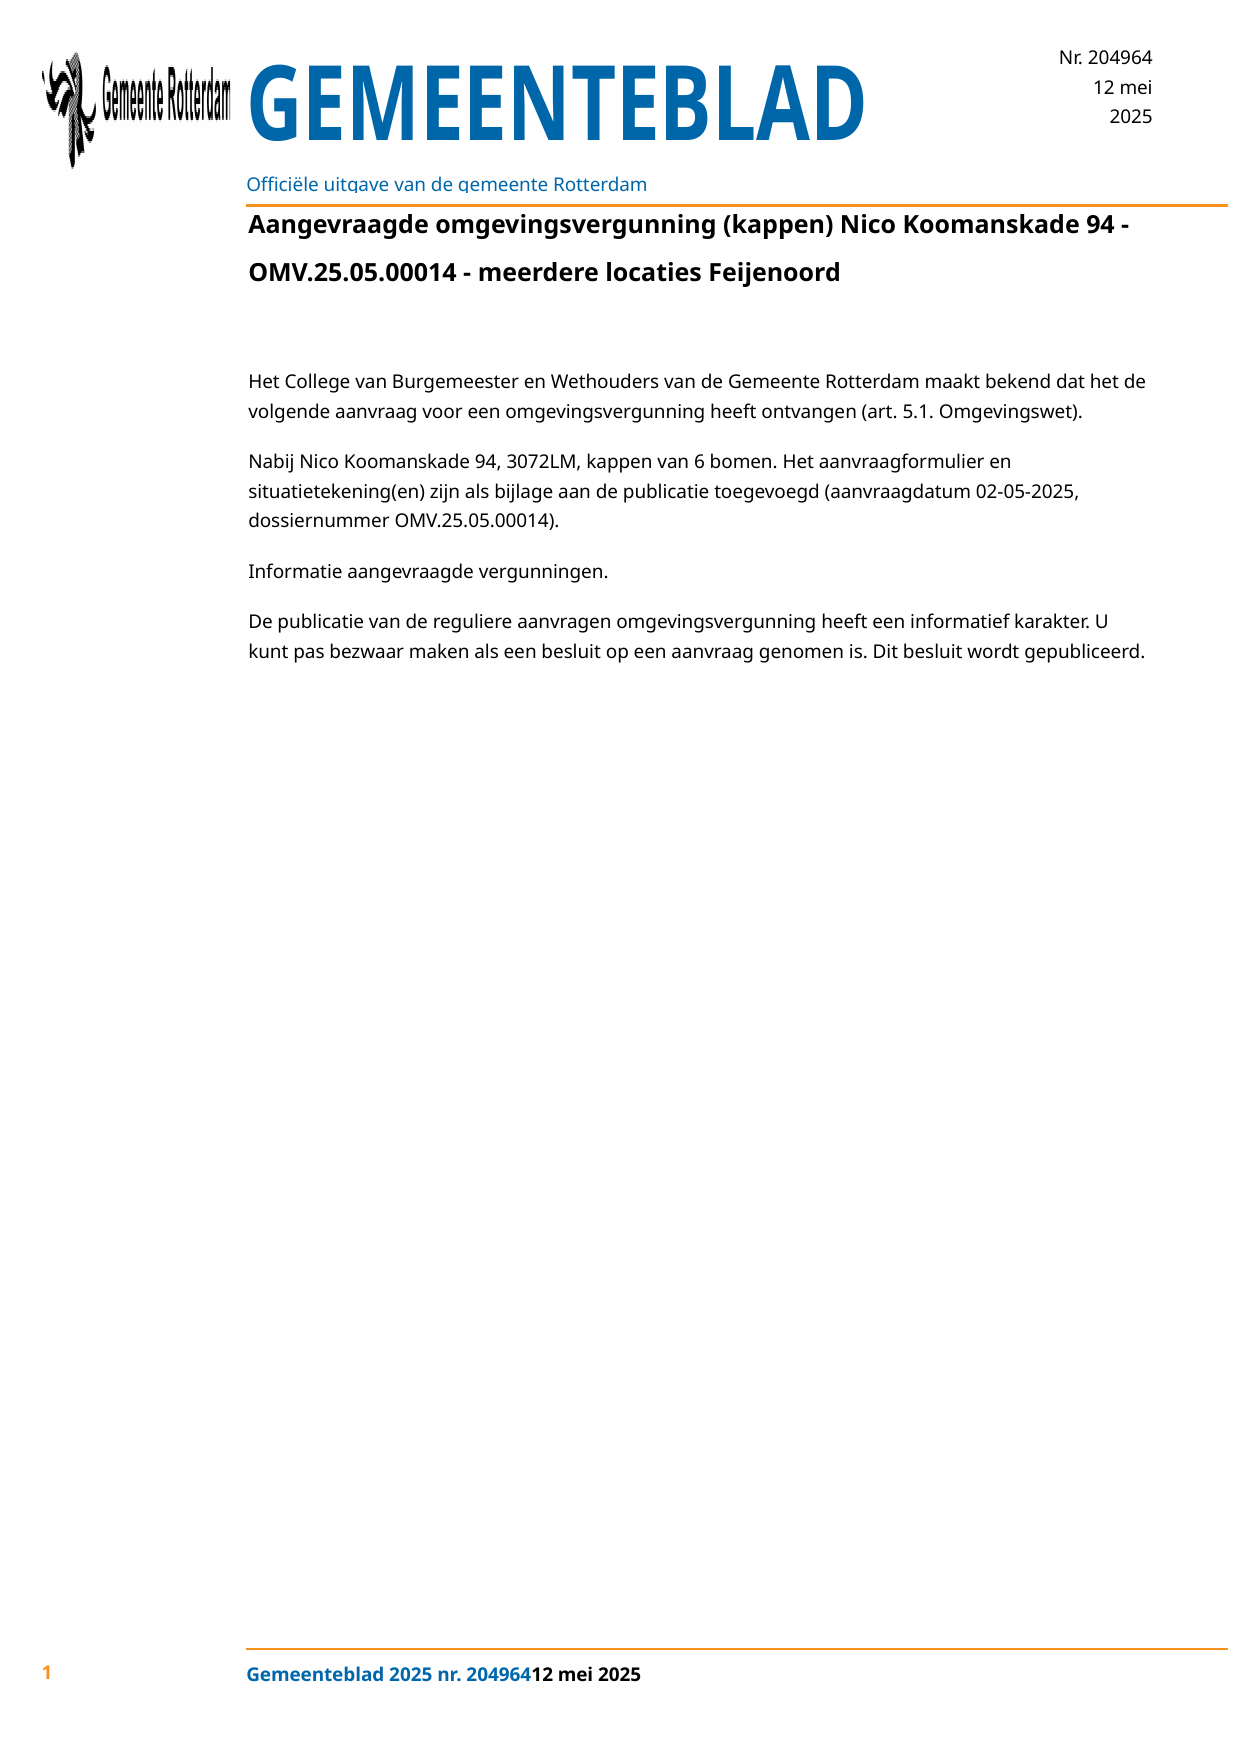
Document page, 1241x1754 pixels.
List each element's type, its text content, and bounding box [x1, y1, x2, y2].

text Informatie aangevraagde vergunningen. [248, 558, 1152, 584]
text Het College van Burgemeester en Wethouders van de Gemeente Rotterdam maakt bekend dat het de volgende aanvraag voor een omgevingsvergunning heeft ontvangen (art. 5.1. Omgevingswet). [248, 368, 1152, 424]
text Aangevraagde omgevingsvergunning (kappen) Nico Koomanskade 94 - OMV.25.05.00014 - meerdere locaties Feijenoord [248, 207, 1152, 288]
text De publicatie van de reguliere aanvragen omgevingsvergunning heeft een informatief karakter. U kunt pas bezwaar maken als een besluit op een aanvraag genomen is. Dit besluit wordt gepubliceerd. [248, 608, 1152, 664]
text Nabij Nico Koomanskade 94, 3072LM, kappen van 6 bomen. Het aanvraagformulier en situatietekening(en) zijn als bijlage aan de publicatie toegevoegd (aanvraagdatum 02-05-2025, dossiernummer OMV.25.05.00014). [248, 448, 1152, 533]
picture [41, 47, 231, 172]
